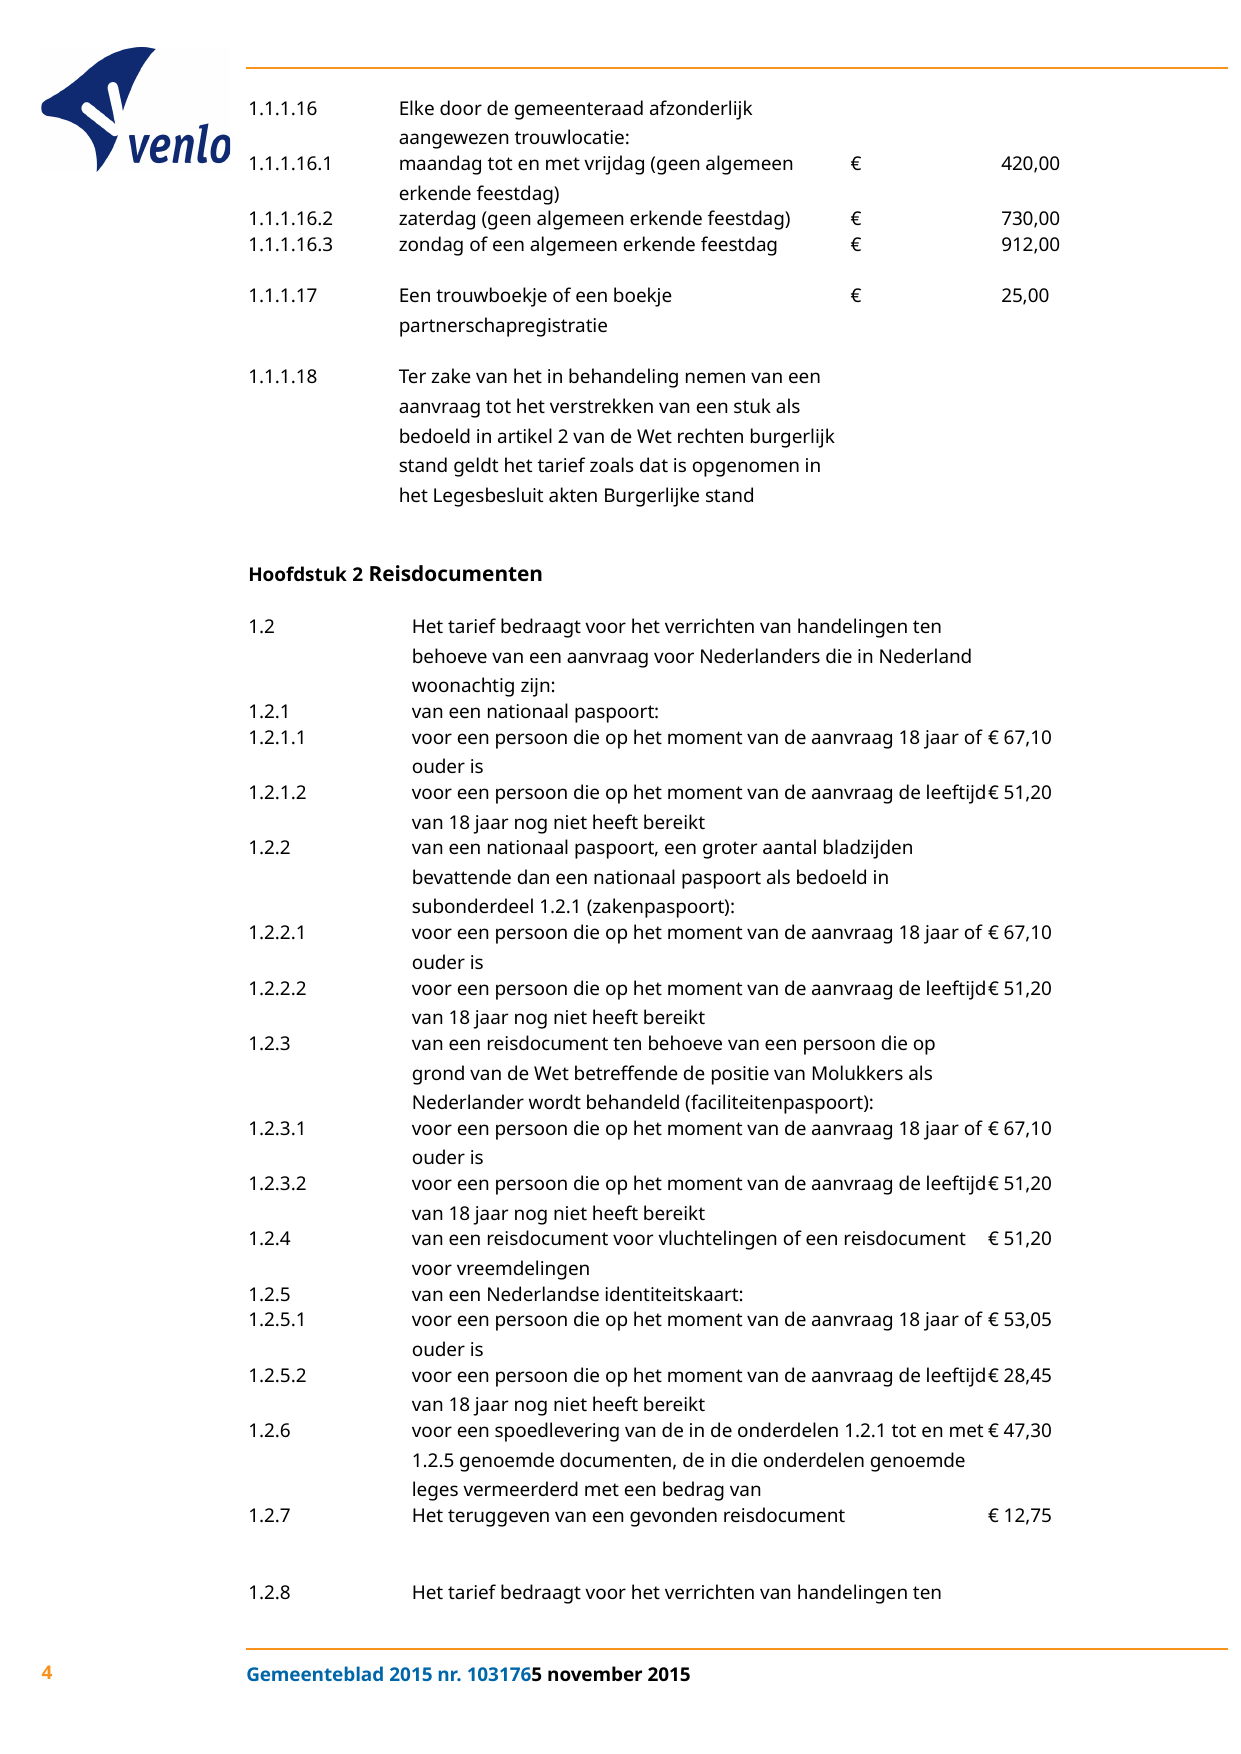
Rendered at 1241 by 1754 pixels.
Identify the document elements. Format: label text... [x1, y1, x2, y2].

table_cell € [850, 205, 1001, 231]
table_cell € 67,10 [988, 724, 1152, 779]
table_header [988, 613, 1152, 698]
table_cell van een nationaal paspoort: [412, 698, 988, 724]
table_cell 1.2.3.1 [248, 1115, 412, 1170]
table_cell € [850, 231, 1001, 257]
table_cell voor een persoon die op het moment van de aanvraag de leeftijd van 18 jaar nog niet heeft bereikt [412, 779, 988, 834]
table_cell voor een spoedlevering van de in de onderdelen 1.2.1 tot en met 1.2.5 genoemde documenten, de in die onderdelen genoemde leges vermeerderd met een bedrag van [412, 1417, 988, 1502]
table_cell 1.1.1.16.2 [248, 205, 398, 231]
picture [41, 47, 231, 172]
table_cell zaterdag (geen algemeen erkende feestdag) [399, 205, 850, 231]
table_cell van een reisdocument ten behoeve van een persoon die op grond van de Wet betreffende de positie van Molukkers als Nederlander wordt behandeld (faciliteitenpaspoort): [412, 1030, 988, 1115]
table_cell 1.2.3.2 [248, 1170, 412, 1226]
table_header [988, 1579, 1152, 1605]
table_cell [850, 364, 1001, 508]
table_cell [1001, 338, 1152, 364]
table_cell [1001, 257, 1152, 283]
table_cell [988, 835, 1152, 919]
table_cell 1.2.7 [248, 1502, 412, 1528]
table_cell Ter zake van het in behandeling nemen van een aanvraag tot het verstrekken van een stuk als bedoeld in artikel 2 van de Wet rechten burgerlijk stand geldt het tarief zoals dat is opgenomen in het Legesbesluit akten Burgerlijke stand [399, 364, 850, 508]
table_cell [248, 257, 398, 283]
table_cell 420,00 [1001, 150, 1152, 205]
table_cell voor een persoon die op het moment van de aanvraag 18 jaar of ouder is [412, 1307, 988, 1362]
table_header 1.2.8 [248, 1579, 412, 1605]
table_cell 1.2.6 [248, 1417, 412, 1502]
table_cell van een nationaal paspoort, een groter aantal bladzijden bevattende dan een nationaal paspoort als bedoeld in subonderdeel 1.2.1 (zakenpaspoort): [412, 835, 988, 919]
table_header Het tarief bedraagt voor het verrichten van handelingen ten behoeve van een aanvraag voor Nederlanders die in Nederland woonachtig zijn: [412, 613, 988, 698]
table_cell voor een persoon die op het moment van de aanvraag de leeftijd van 18 jaar nog niet heeft bereikt [412, 975, 988, 1030]
table_cell voor een persoon die op het moment van de aanvraag 18 jaar of ouder is [412, 724, 988, 779]
table_cell € 67,10 [988, 1115, 1152, 1170]
table_header Het tarief bedraagt voor het verrichten van handelingen ten [412, 1579, 988, 1605]
table_cell [850, 338, 1001, 364]
table_cell [988, 1281, 1152, 1307]
table_cell 1.1.1.16.1 [248, 150, 398, 205]
table_cell 1.1.1.18 [248, 364, 398, 508]
table_cell 1.2.2 [248, 835, 412, 919]
table_cell Elke door de gemeenteraad afzonderlijk aangewezen trouwlocatie: [399, 95, 850, 150]
table_cell 25,00 [1001, 283, 1152, 338]
table_cell [399, 257, 850, 283]
table_cell voor een persoon die op het moment van de aanvraag 18 jaar of ouder is [412, 1115, 988, 1170]
table_cell [850, 95, 1001, 150]
table_cell van een Nederlandse identiteitskaart: [412, 1281, 988, 1307]
table_cell € 12,75 [988, 1502, 1152, 1528]
table_cell maandag tot en met vrijdag (geen algemeen erkende feestdag) [399, 150, 850, 205]
table_cell € 51,20 [988, 975, 1152, 1030]
table_header 1.2 [248, 613, 412, 698]
table_cell 1.2.5.1 [248, 1307, 412, 1362]
table_cell € 53,05 [988, 1307, 1152, 1362]
table_cell [1001, 364, 1152, 508]
table_cell 1.2.3 [248, 1030, 412, 1115]
table_cell 730,00 [1001, 205, 1152, 231]
table_cell 1.2.5.2 [248, 1362, 412, 1417]
table_cell van een reisdocument voor vluchtelingen of een reisdocument voor vreemdelingen [412, 1226, 988, 1281]
table_cell € 51,20 [988, 1226, 1152, 1281]
text Hoofdstuk 2 Reisdocumenten [248, 559, 1152, 588]
table_cell € 51,20 [988, 1170, 1152, 1226]
table_cell [850, 257, 1001, 283]
table_cell € 67,10 [988, 920, 1152, 975]
table_cell 1.2.1.2 [248, 779, 412, 834]
table_cell € 47,30 [988, 1417, 1152, 1502]
table_cell € [850, 150, 1001, 205]
table_cell [248, 338, 398, 364]
table_cell [988, 698, 1152, 724]
table_cell 912,00 [1001, 231, 1152, 257]
table_cell [988, 1030, 1152, 1115]
table_cell [399, 338, 850, 364]
table_cell € 28,45 [988, 1362, 1152, 1417]
table_cell 1.1.1.16 [248, 95, 398, 150]
table_cell € 51,20 [988, 779, 1152, 834]
table_cell voor een persoon die op het moment van de aanvraag de leeftijd van 18 jaar nog niet heeft bereikt [412, 1170, 988, 1226]
table_cell 1.2.4 [248, 1226, 412, 1281]
table_cell Het teruggeven van een gevonden reisdocument [412, 1502, 988, 1528]
table_cell 1.1.1.17 [248, 283, 398, 338]
table_cell 1.2.1 [248, 698, 412, 724]
table_cell [1001, 95, 1152, 150]
table_cell Een trouwboekje of een boekje partnerschapregistratie [399, 283, 850, 338]
table_cell 1.2.2.2 [248, 975, 412, 1030]
table_cell 1.2.2.1 [248, 920, 412, 975]
table_cell 1.2.1.1 [248, 724, 412, 779]
table_cell voor een persoon die op het moment van de aanvraag 18 jaar of ouder is [412, 920, 988, 975]
table_cell 1.2.5 [248, 1281, 412, 1307]
table_cell voor een persoon die op het moment van de aanvraag de leeftijd van 18 jaar nog niet heeft bereikt [412, 1362, 988, 1417]
table_cell € [850, 283, 1001, 338]
table_cell zondag of een algemeen erkende feestdag [399, 231, 850, 257]
table_cell 1.1.1.16.3 [248, 231, 398, 257]
